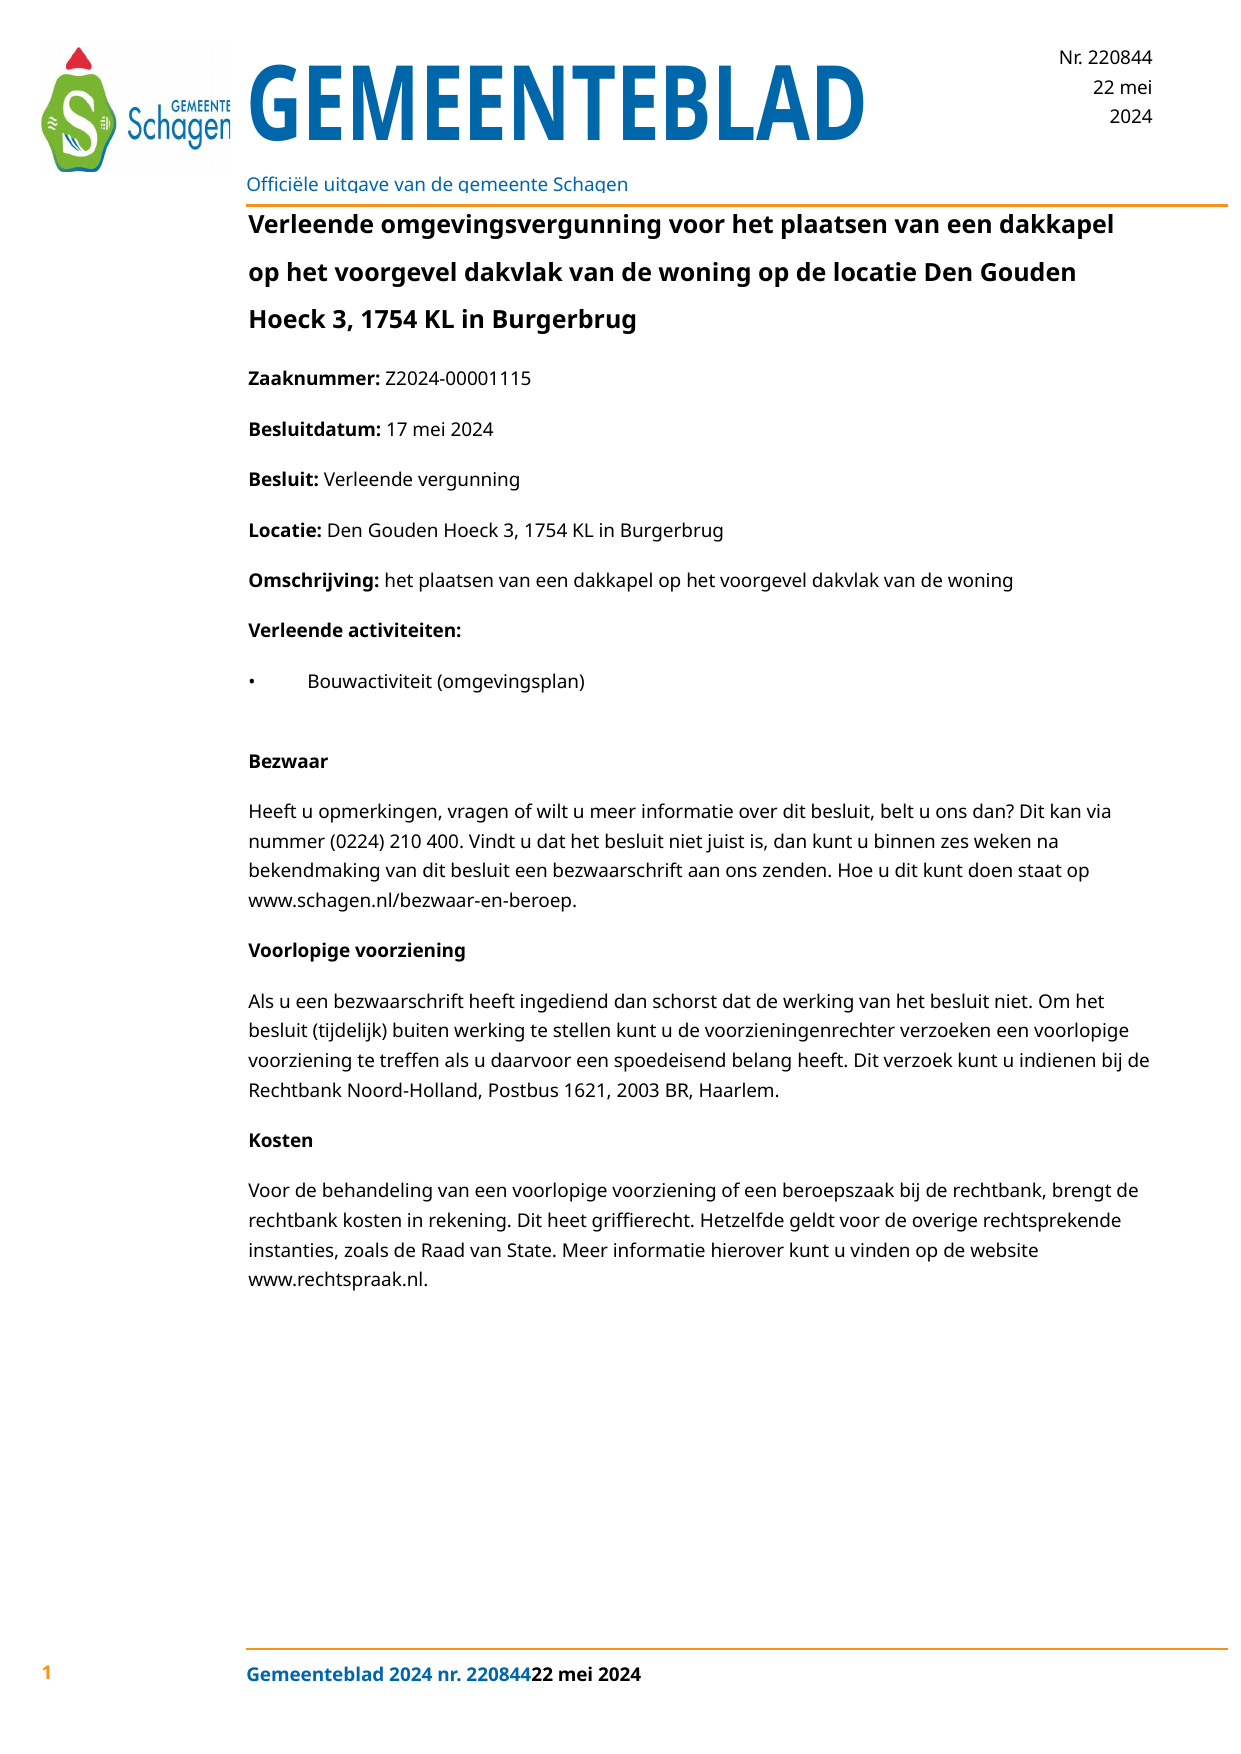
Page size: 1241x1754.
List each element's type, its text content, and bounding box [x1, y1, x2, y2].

text Besluitdatum: 17 mei 2024 [248, 416, 1152, 442]
text Voorlopige voorziening [248, 938, 1152, 963]
text Als u een bezwaarschrift heeft ingediend dan schorst dat de werking van het besluit niet. Om het besluit (tijdelijk) buiten werking te stellen kunt u de voorzieningenrechter verzoeken een voorlopige voorziening te treffen als u daarvoor een spoedeisend belang heeft. Dit verzoek kunt u indienen bij de Rechtbank Noord-Holland, Postbus 1621, 2003 BR, Haarlem. [248, 988, 1152, 1102]
text Kosten [248, 1127, 1152, 1153]
text Heeft u opmerkingen, vragen of wilt u meer informatie over dit besluit, belt u ons dan? Dit kan via nummer (0224) 210 400. Vindt u dat het besluit niet juist is, dan kunt u binnen zes weken na bekendmaking van dit besluit een bezwaarschrift aan ons zenden. Hoe u dit kunt doen staat op www.schagen.nl/bezwaar-en-beroep. [248, 798, 1152, 913]
text Verleende activiteiten: [248, 618, 1152, 643]
text Locatie: Den Gouden Hoeck 3, 1754 KL in Burgerbrug [248, 517, 1152, 542]
text Omschrijving: het plaatsen van een dakkapel op het voorgevel dakvlak van de woning [248, 567, 1152, 593]
text Voor de behandeling van een voorlopige voorziening of een beroepszaak bij de rechtbank, brengt de rechtbank kosten in rekening. Dit heet griffierecht. Hetzelfde geldt voor de overige rechtsprekende instanties, zoals de Raad van State. Meer informatie hierover kunt u vinden op de website www.rechtspraak.nl. [248, 1178, 1152, 1292]
list Bouwactiviteit (omgevingsplan) [248, 668, 1152, 694]
text Zaaknummer: Z2024-00001115 [248, 366, 1152, 391]
text Bezwaar [248, 748, 1152, 774]
picture [41, 47, 231, 172]
text Besluit: Verleende vergunning [248, 466, 1152, 492]
text Verleende omgevingsvergunning voor het plaatsen van een dakkapel op het voorgevel dakvlak van de woning op de locatie Den Gouden Hoeck 3, 1754 KL in Burgerbrug [248, 207, 1152, 336]
